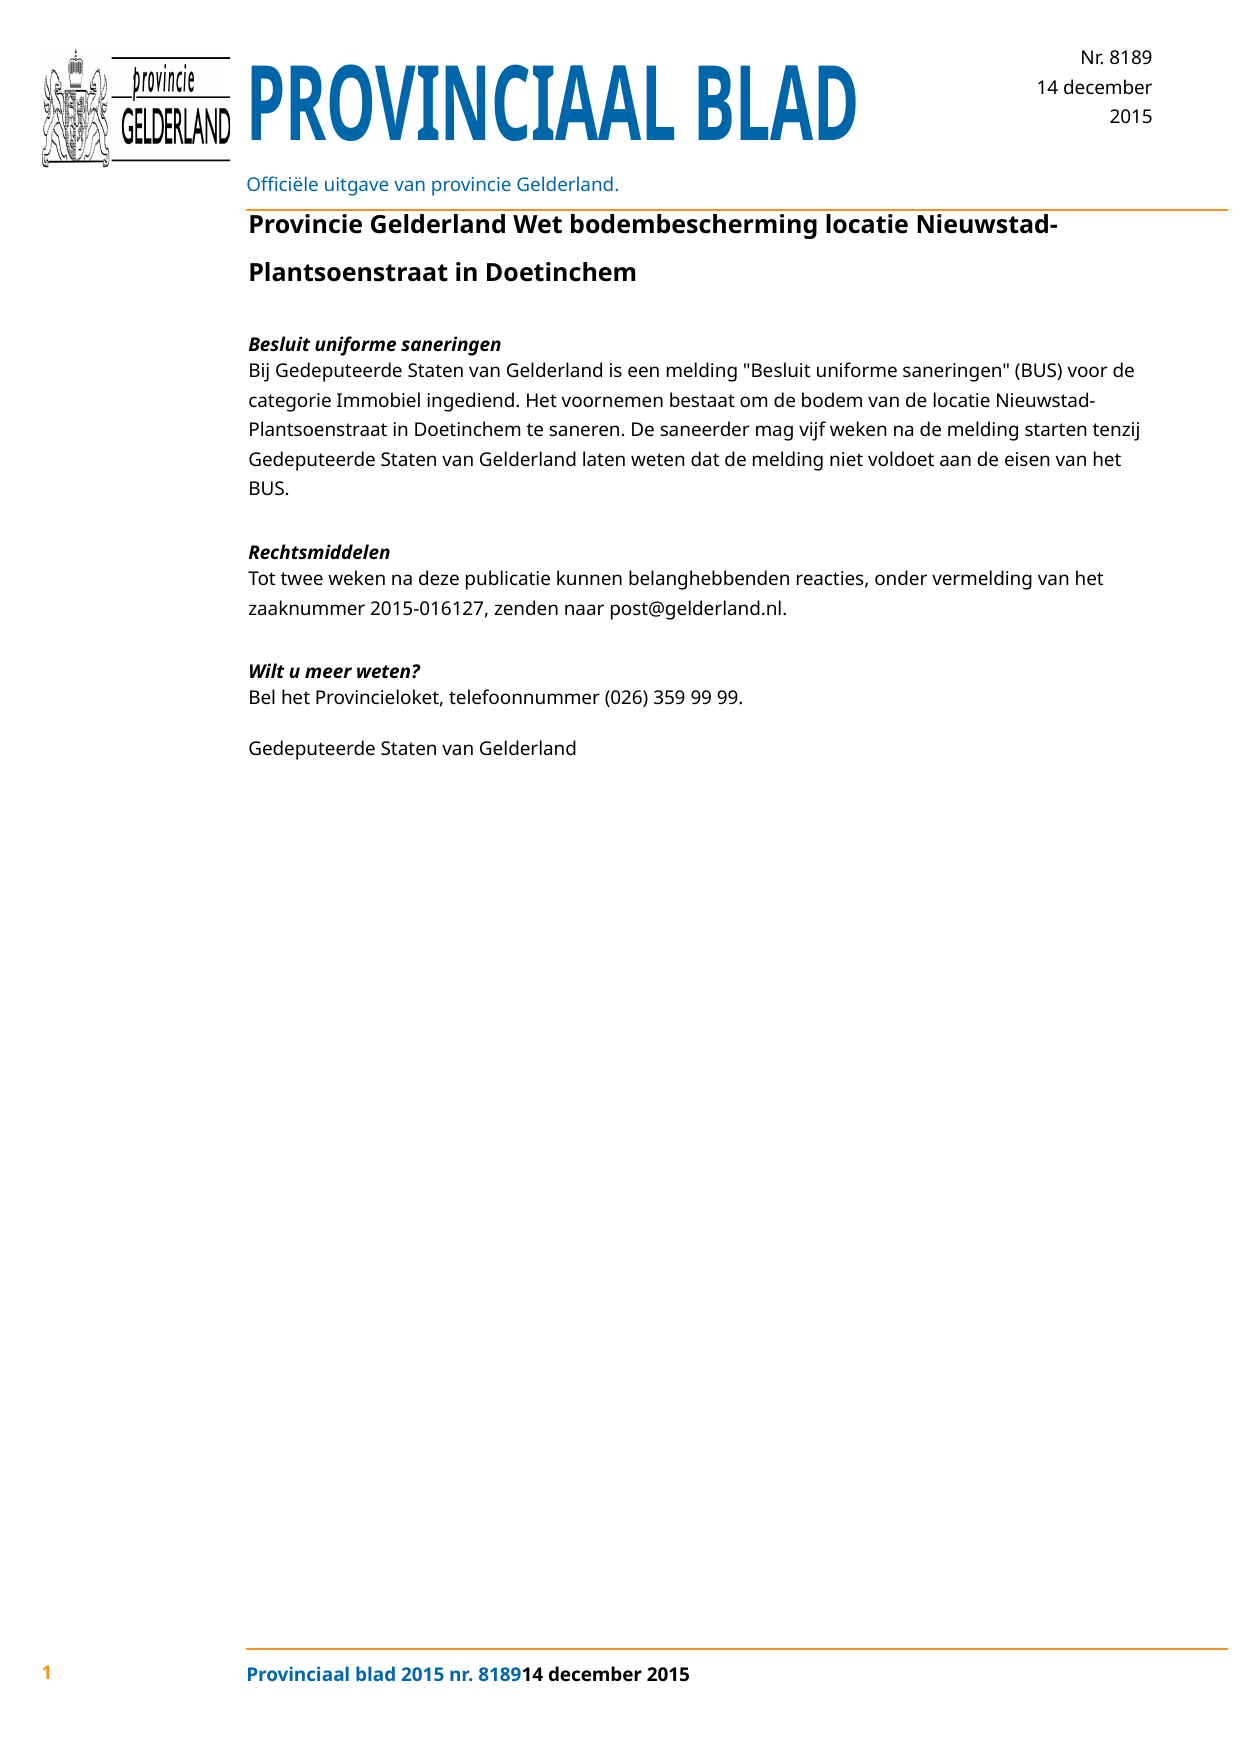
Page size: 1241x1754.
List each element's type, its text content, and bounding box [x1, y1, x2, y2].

text Besluit uniforme saneringen [248, 331, 1152, 357]
text Gedeputeerde Staten van Gelderland [248, 735, 1152, 761]
text Wilt u meer weten? [248, 659, 1152, 684]
text Tot twee weken na deze publicatie kunnen belanghebbenden reacties, onder vermelding van het zaaknummer 2015-016127, zenden naar post@gelderland.nl. [248, 565, 1152, 621]
text Provincie Gelderland Wet bodembescherming locatie Nieuwstad-Plantsoenstraat in Doetinchem [248, 211, 1152, 288]
picture [41, 47, 231, 172]
text Rechtsmiddelen [248, 539, 1152, 565]
text Bij Gedeputeerde Staten van Gelderland is een melding "Besluit uniforme saneringen" (BUS) voor de categorie Immobiel ingediend. Het voornemen bestaat om de bodem van de locatie Nieuwstad-Plantsoenstraat in Doetinchem te saneren. De saneerder mag vijf weken na de melding starten tenzij Gedeputeerde Staten van Gelderland laten weten dat de melding niet voldoet aan de eisen van het BUS. [248, 357, 1152, 501]
text Bel het Provincieloket, telefoonnummer (026) 359 99 99. [248, 684, 1152, 710]
